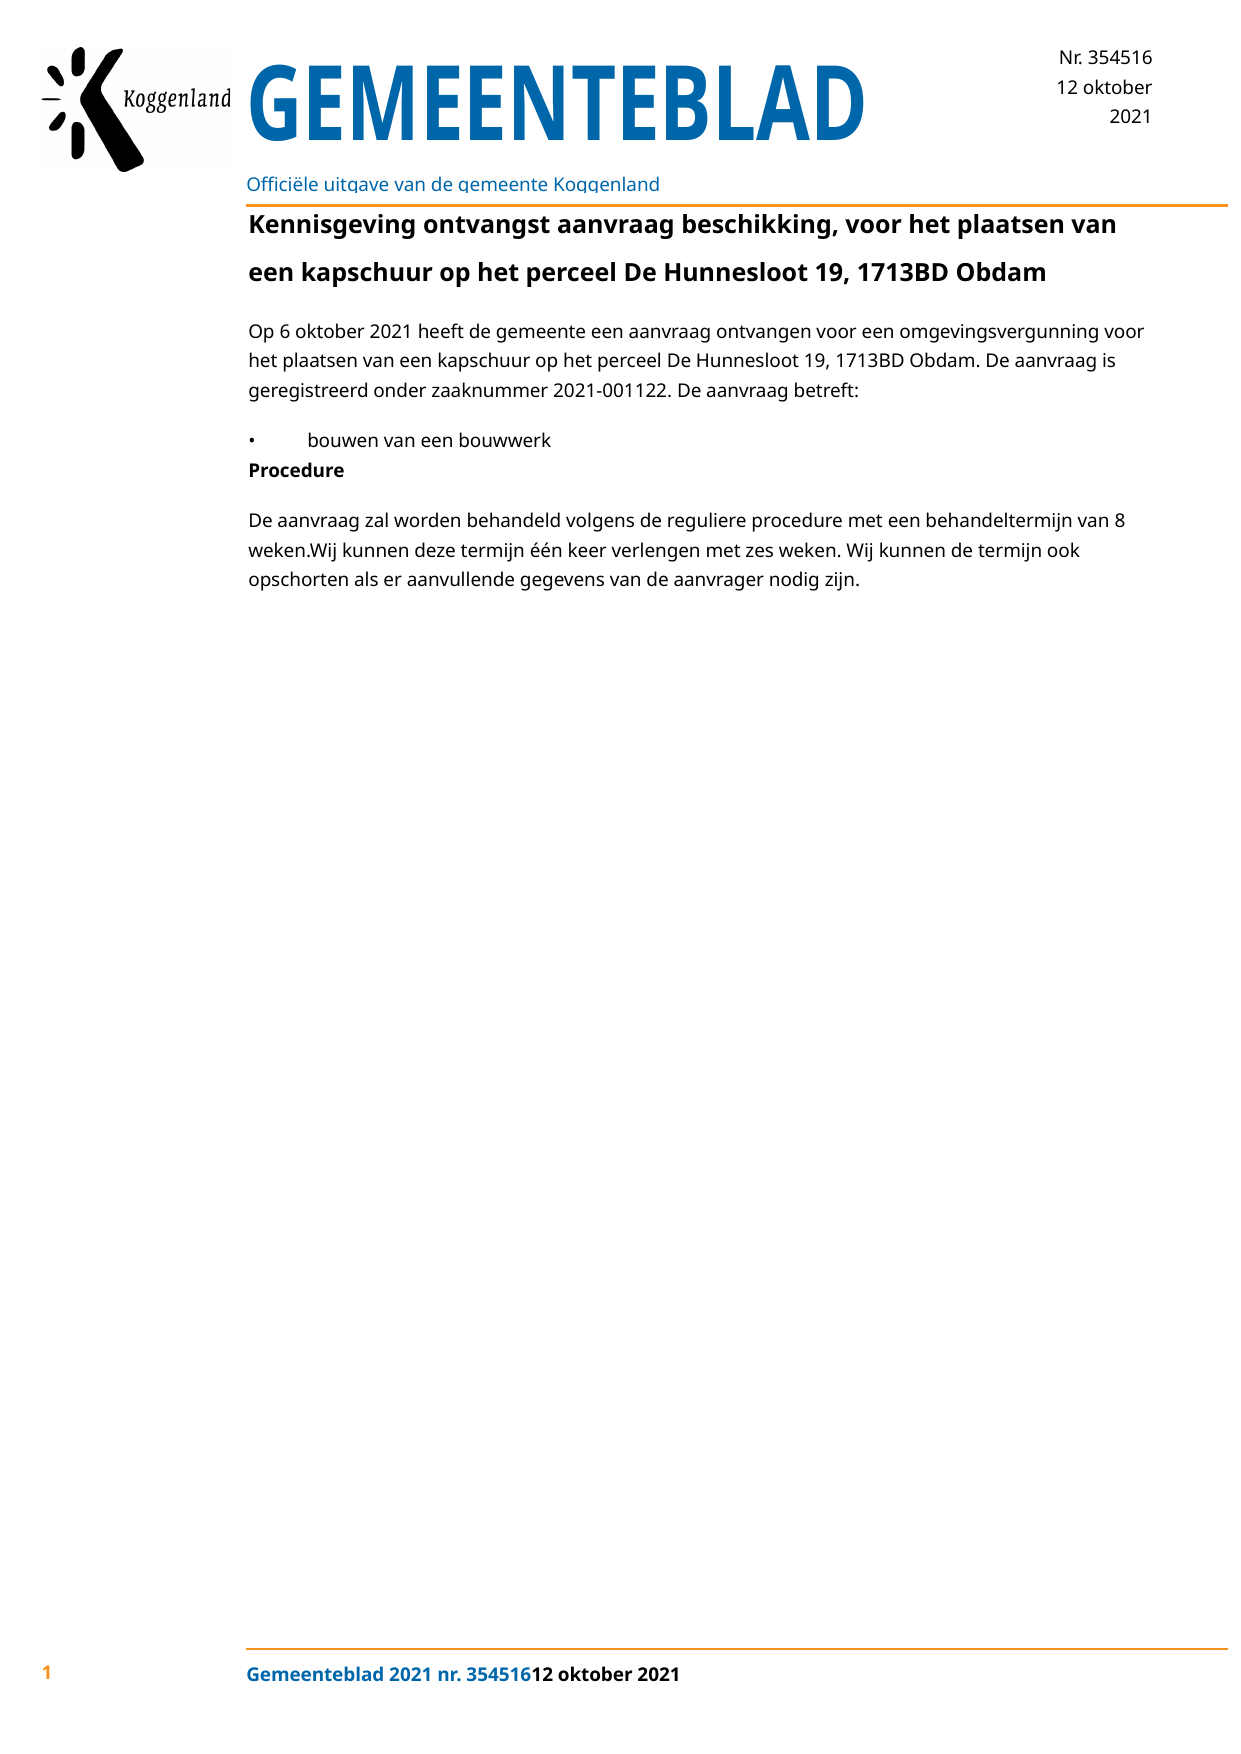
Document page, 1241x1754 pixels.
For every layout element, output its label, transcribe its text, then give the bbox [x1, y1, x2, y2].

text Op 6 oktober 2021 heeft de gemeente een aanvraag ontvangen voor een omgevingsvergunning voor het plaatsen van een kapschuur op het perceel De Hunnesloot 19, 1713BD Obdam. De aanvraag is geregistreerd onder zaaknummer 2021-001122. De aanvraag betreft: [248, 318, 1152, 403]
text Kennisgeving ontvangst aanvraag beschikking, voor het plaatsen van een kapschuur op het perceel De Hunnesloot 19, 1713BD Obdam [248, 207, 1152, 288]
text Procedure [248, 457, 1152, 483]
picture [41, 47, 231, 172]
text De aanvraag zal worden behandeld volgens de reguliere procedure met een behandeltermijn van 8 weken.Wij kunnen deze termijn één keer verlengen met zes weken. Wij kunnen de termijn ook opschorten als er aanvullende gegevens van de aanvrager nodig zijn. [248, 507, 1152, 592]
list bouwen van een bouwwerk [248, 427, 1152, 453]
